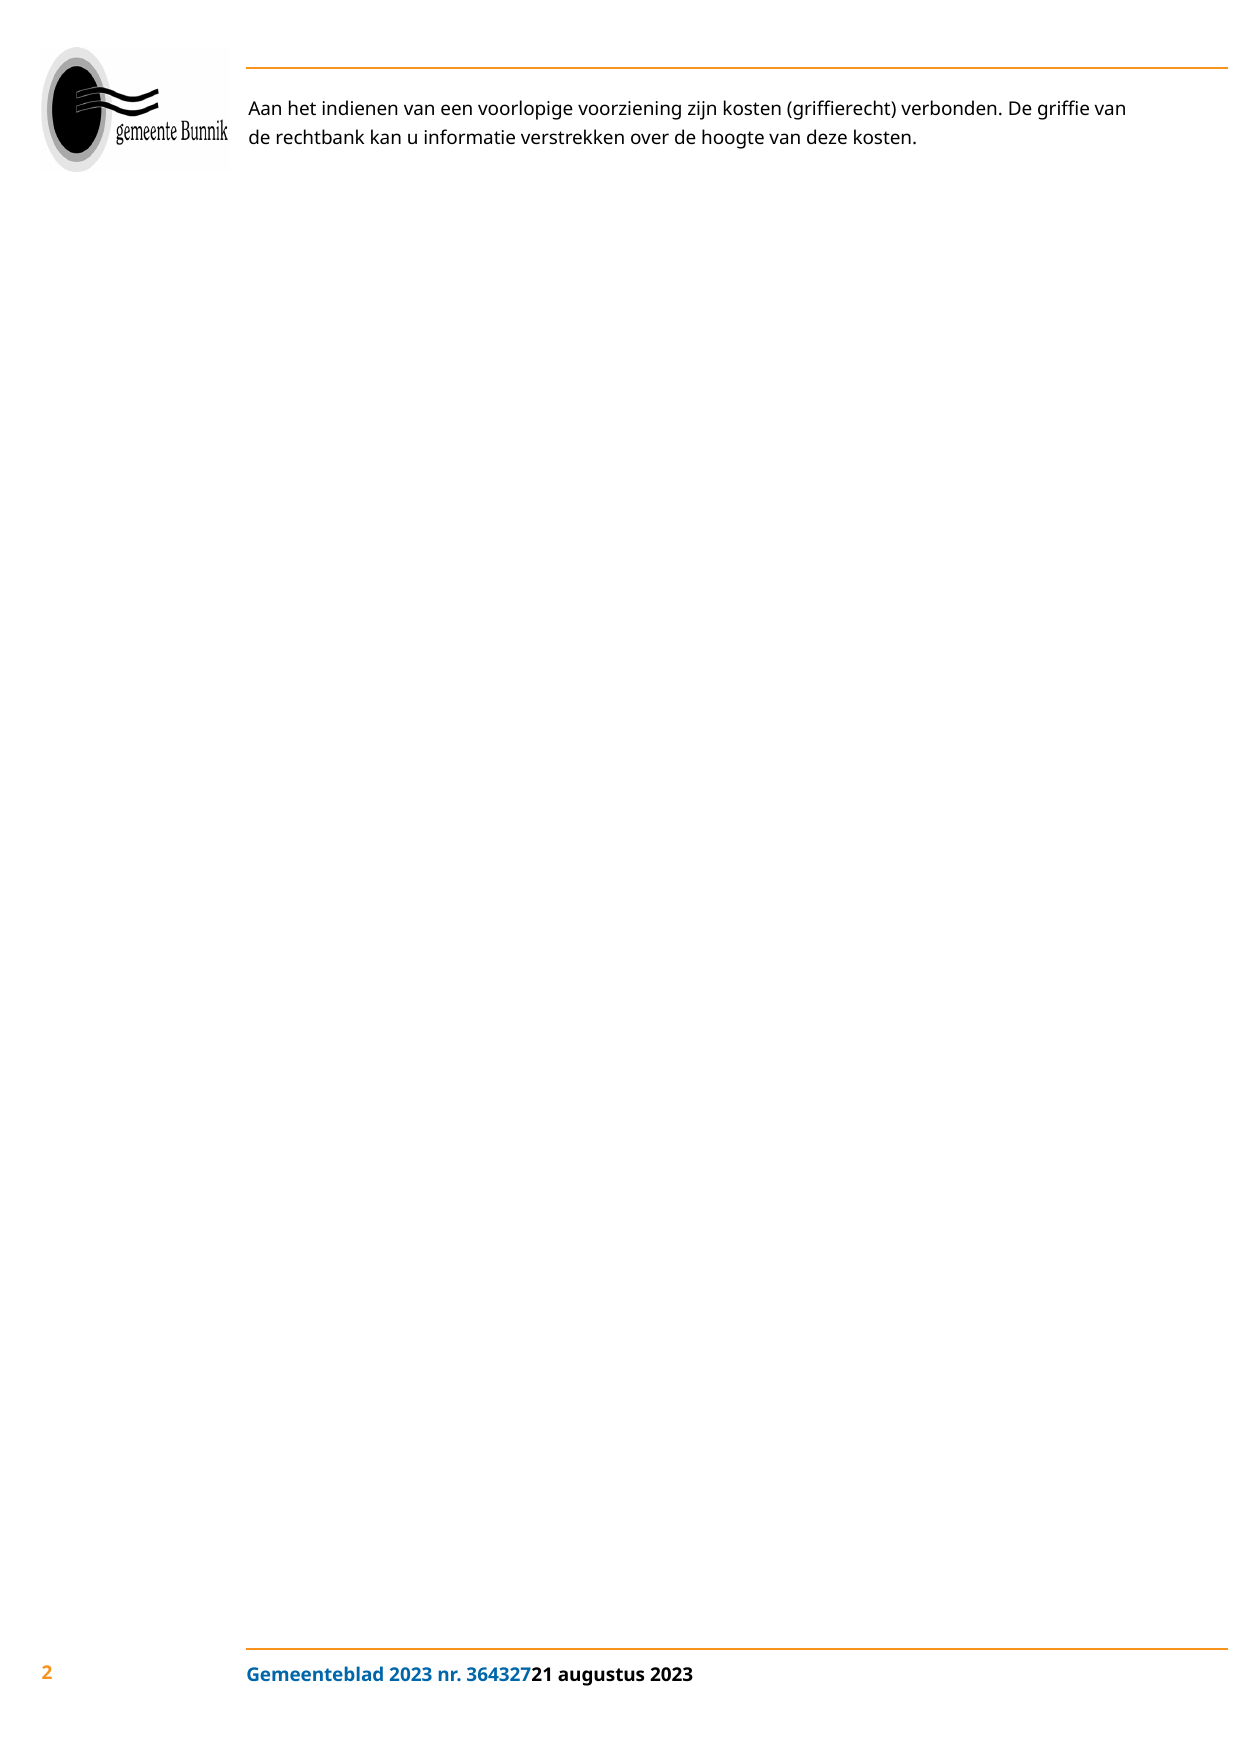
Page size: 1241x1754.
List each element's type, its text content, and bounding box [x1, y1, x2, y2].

picture [41, 47, 231, 172]
text Aan het indienen van een voorlopige voorziening zijn kosten (griffierecht) verbonden. De griffie van de rechtbank kan u informatie verstrekken over de hoogte van deze kosten. [248, 95, 1152, 150]
